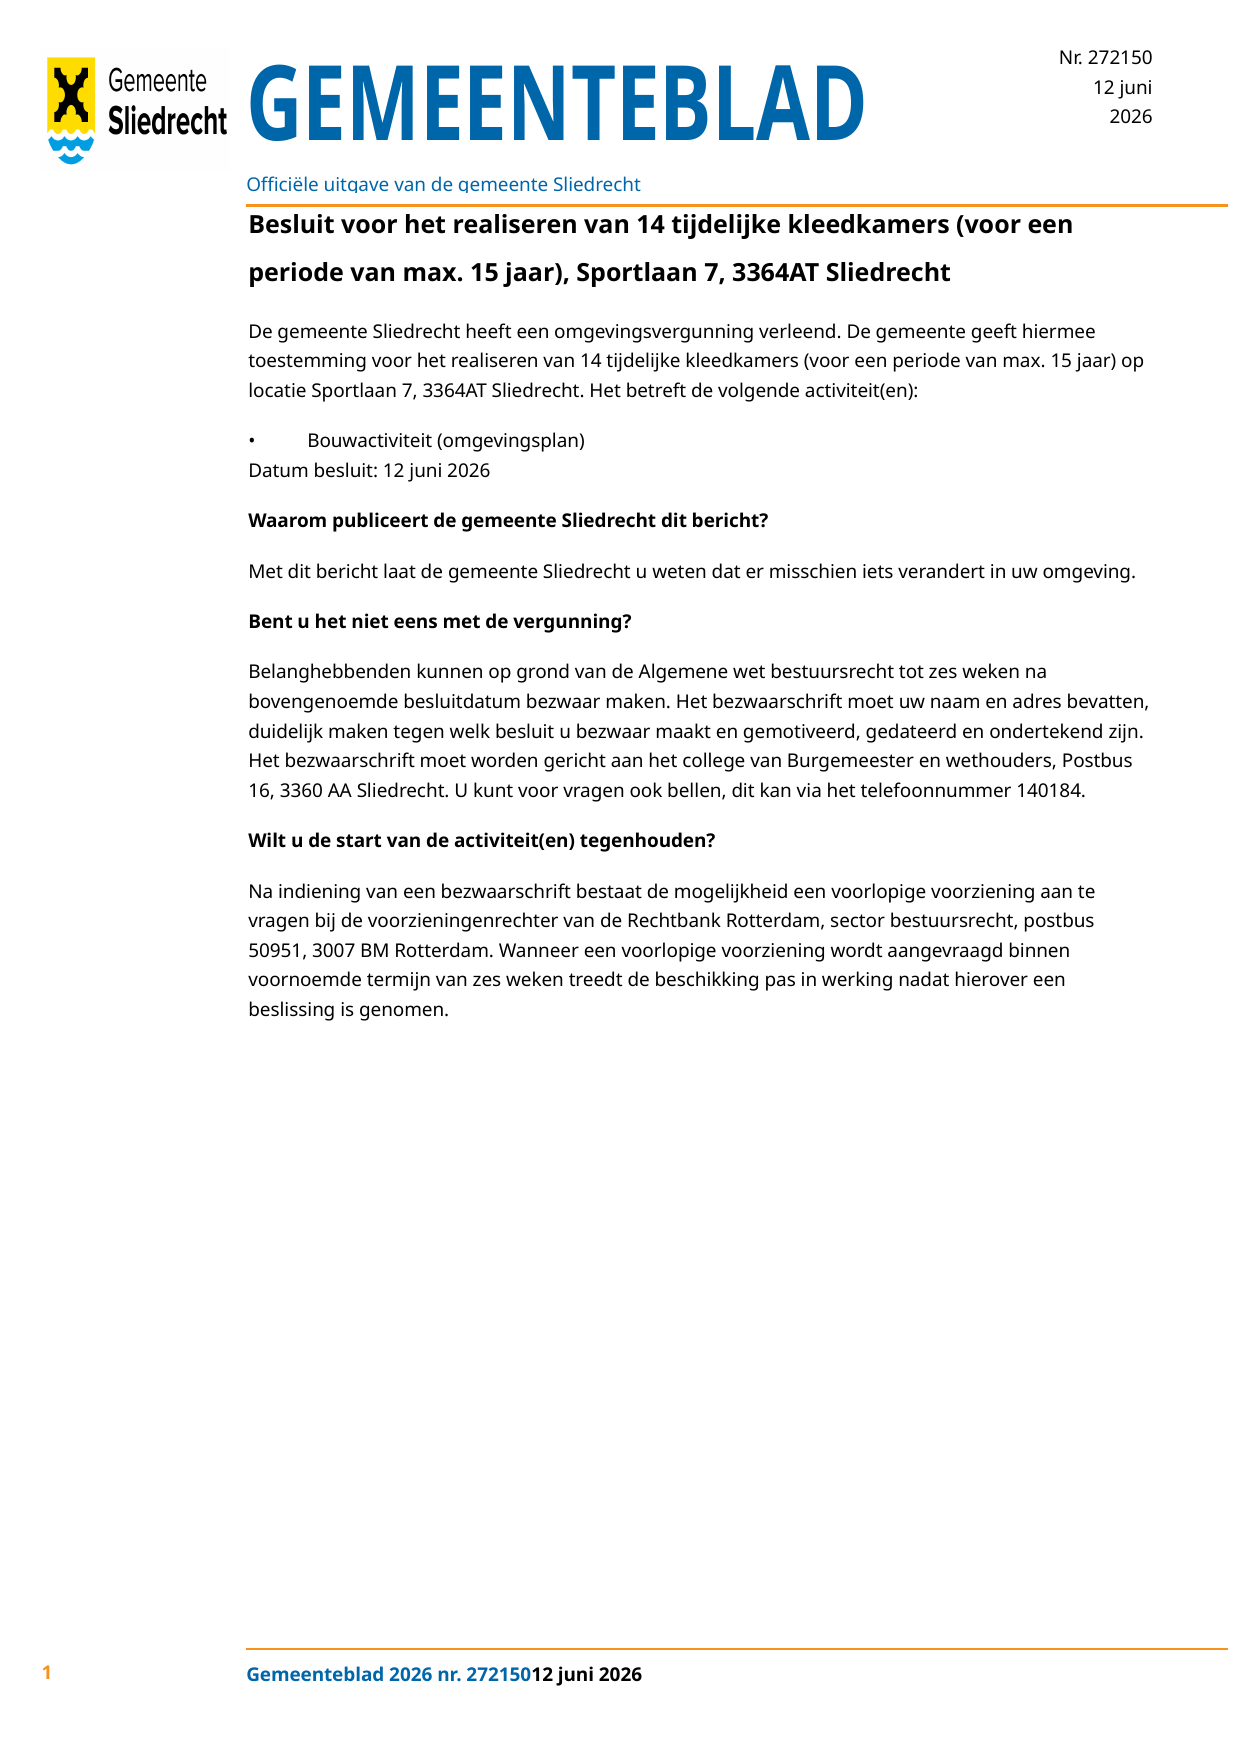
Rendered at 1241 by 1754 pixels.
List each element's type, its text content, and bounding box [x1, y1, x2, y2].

text Wilt u de start van de activiteit(en) tegenhouden? [248, 827, 1152, 853]
text Na indiening van een bezwaarschrift bestaat de mogelijkheid een voorlopige voorziening aan te vragen bij de voorzieningenrechter van de Rechtbank Rotterdam, sector bestuursrecht, postbus 50951, 3007 BM Rotterdam. Wanneer een voorlopige voorziening wordt aangevraagd binnen voornoemde termijn van zes weken treedt de beschikking pas in werking nadat hierover een beslissing is genomen. [248, 878, 1152, 1022]
text Belanghebbenden kunnen op grond van de Algemene wet bestuursrecht tot zes weken na bovengenoemde besluitdatum bezwaar maken. Het bezwaarschrift moet uw naam en adres bevatten, duidelijk maken tegen welk besluit u bezwaar maakt en gemotiveerd, gedateerd en ondertekend zijn. Het bezwaarschrift moet worden gericht aan het college van Burgemeester en wethouders, Postbus 16, 3360 AA Sliedrecht. U kunt voor vragen ook bellen, dit kan via het telefoonnummer 140184. [248, 659, 1152, 803]
text Waarom publiceert de gemeente Sliedrecht dit bericht? [248, 507, 1152, 533]
picture [41, 47, 231, 172]
text Datum besluit: 12 juni 2026 [248, 457, 1152, 483]
text Bent u het niet eens met de vergunning? [248, 608, 1152, 634]
text De gemeente Sliedrecht heeft een omgevingsvergunning verleend. De gemeente geeft hiermee toestemming voor het realiseren van 14 tijdelijke kleedkamers (voor een periode van max. 15 jaar) op locatie Sportlaan 7, 3364AT Sliedrecht. Het betreft de volgende activiteit(en): [248, 318, 1152, 403]
list Bouwactiviteit (omgevingsplan) [248, 427, 1152, 453]
text Met dit bericht laat de gemeente Sliedrecht u weten dat er misschien iets verandert in uw omgeving. [248, 558, 1152, 584]
text Besluit voor het realiseren van 14 tijdelijke kleedkamers (voor een periode van max. 15 jaar), Sportlaan 7, 3364AT Sliedrecht [248, 207, 1152, 288]
